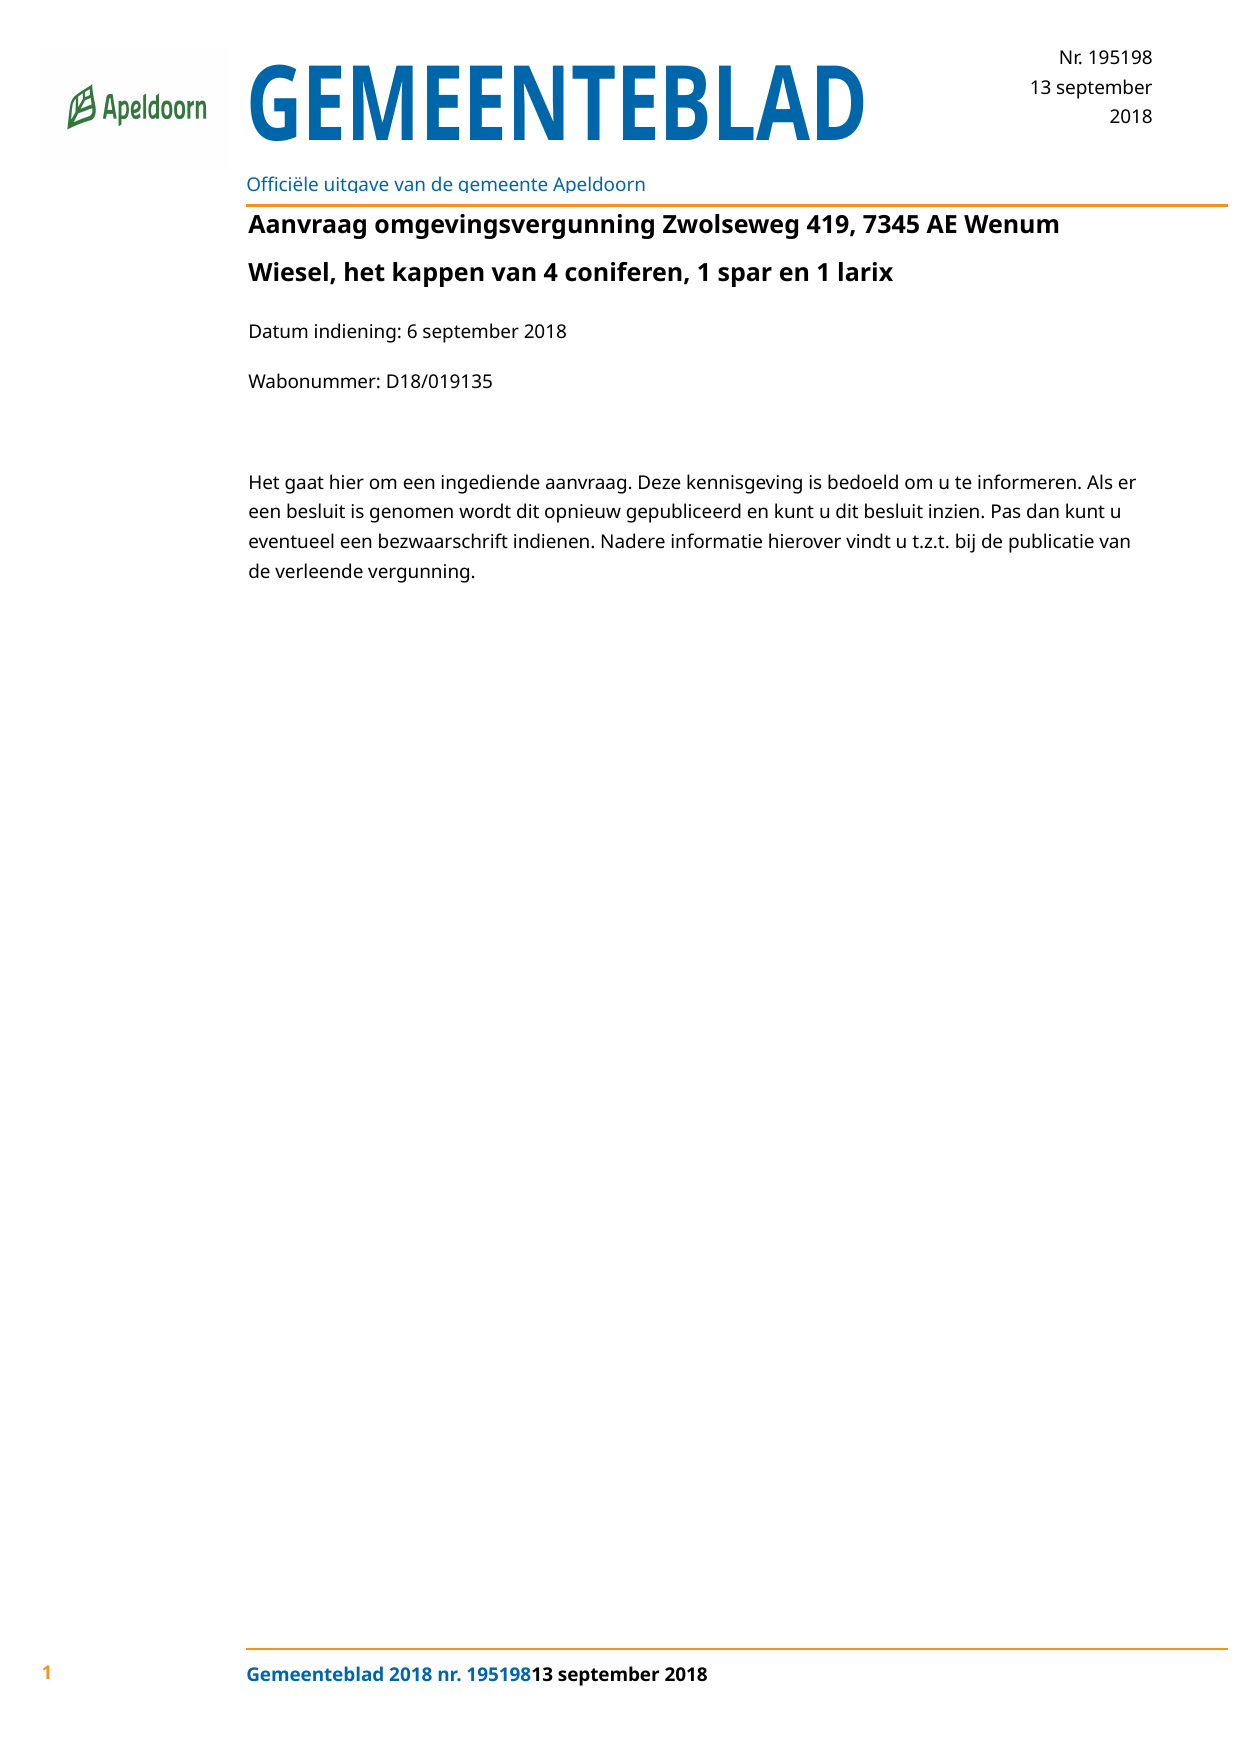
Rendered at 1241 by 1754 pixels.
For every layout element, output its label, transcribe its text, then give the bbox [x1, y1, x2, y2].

text Aanvraag omgevingsvergunning Zwolseweg 419, 7345 AE Wenum Wiesel, het kappen van 4 coniferen, 1 spar en 1 larix [248, 207, 1152, 288]
text Het gaat hier om een ingediende aanvraag. Deze kennisgeving is bedoeld om u te informeren. Als er een besluit is genomen wordt dit opnieuw gepubliceerd en kunt u dit besluit inzien. Pas dan kunt u eventueel een bezwaarschrift indienen. Nadere informatie hierover vindt u t.z.t. bij de publicatie van de verleende vergunning. [248, 469, 1152, 584]
picture [41, 47, 231, 172]
text Wabonummer: D18/019135 [248, 368, 1152, 394]
text Datum indiening: 6 september 2018 [248, 318, 1152, 344]
